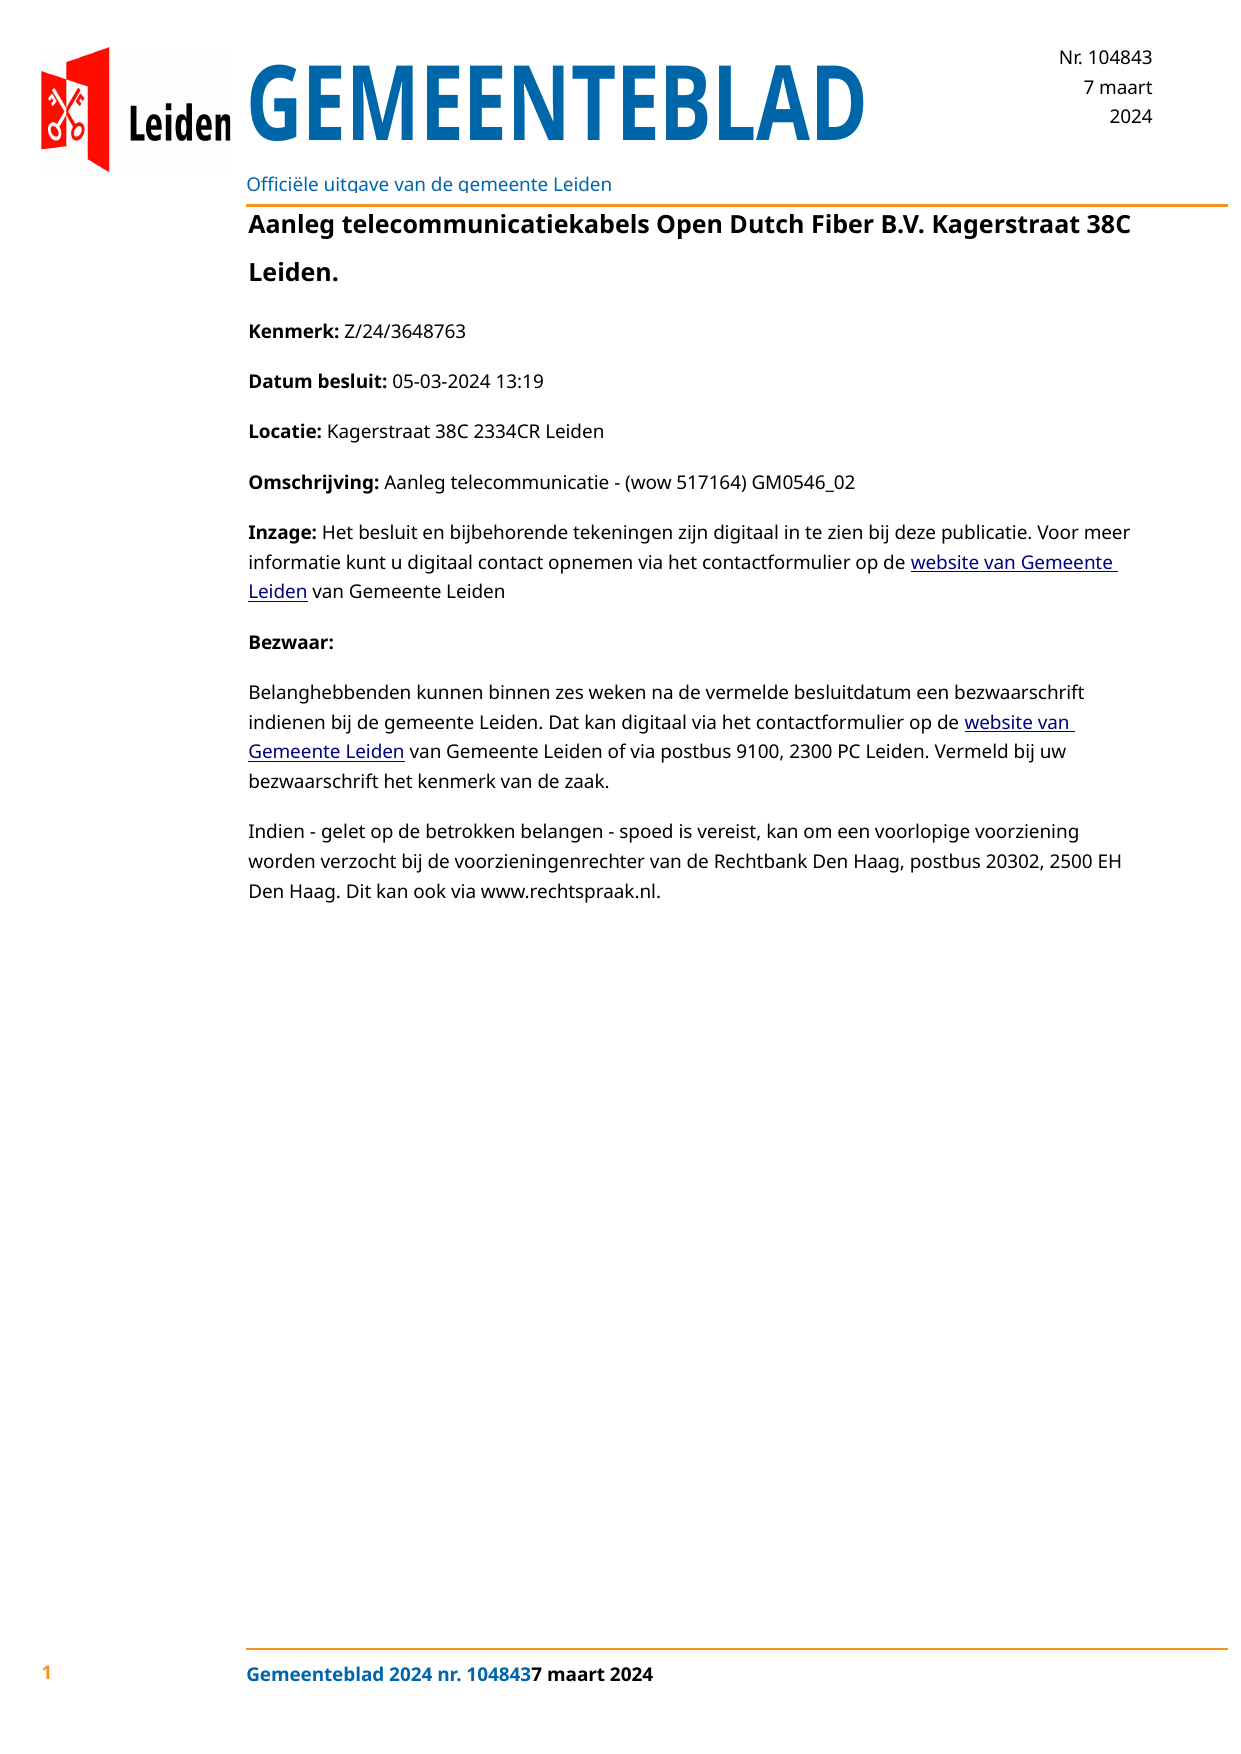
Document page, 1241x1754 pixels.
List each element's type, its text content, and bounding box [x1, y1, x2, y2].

text Locatie: Kagerstraat 38C 2334CR Leiden [248, 419, 1152, 444]
text Inzage: Het besluit en bijbehorende tekeningen zijn digitaal in te zien bij deze publicatie. Voor meer informatie kunt u digitaal contact opnemen via het contactformulier op de website van Gemeente Leiden van Gemeente Leiden [248, 519, 1152, 604]
text Aanleg telecommunicatiekabels Open Dutch Fiber B.V. Kagerstraat 38C Leiden. [248, 207, 1152, 288]
text Kenmerk: Z/24/3648763 [248, 318, 1152, 344]
picture [41, 47, 231, 172]
text Indien - gelet op de betrokken belangen - spoed is vereist, kan om een voorlopige voorziening worden verzocht bij de voorzieningenrechter van de Rechtbank Den Haag, postbus 20302, 2500 EH Den Haag. Dit kan ook via www.rechtspraak.nl. [248, 819, 1152, 904]
text Omschrijving: Aanleg telecommunicatie - (wow 517164) GM0546_02 [248, 469, 1152, 495]
text Bezwaar: [248, 629, 1152, 655]
text Belanghebbenden kunnen binnen zes weken na de vermelde besluitdatum een bezwaarschrift indienen bij de gemeente Leiden. Dat kan digitaal via het contactformulier op de website van Gemeente Leiden van Gemeente Leiden of via postbus 9100, 2300 PC Leiden. Vermeld bij uw bezwaarschrift het kenmerk van de zaak. [248, 679, 1152, 794]
text Datum besluit: 05-03-2024 13:19 [248, 368, 1152, 394]
